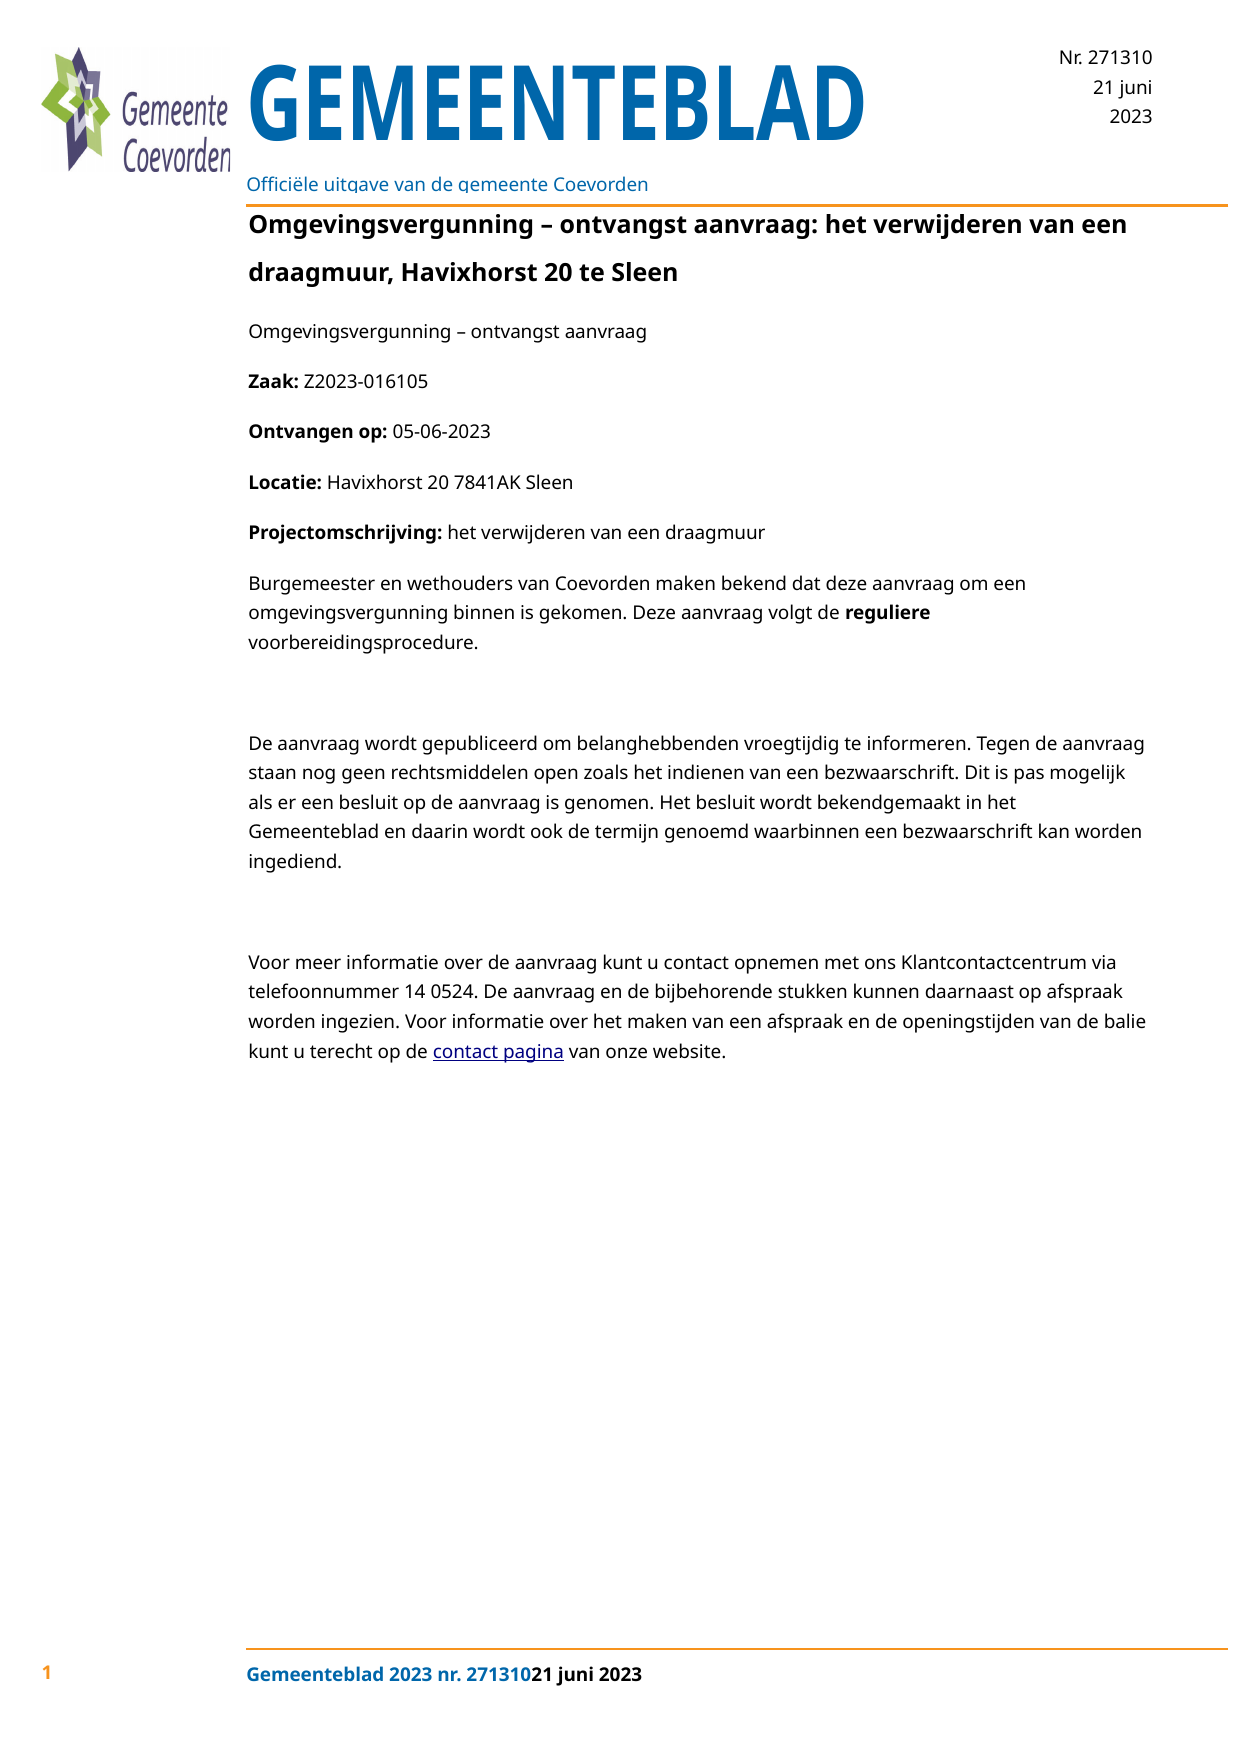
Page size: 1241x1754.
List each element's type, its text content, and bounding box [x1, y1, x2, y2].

picture [41, 47, 231, 172]
text Voor meer informatie over de aanvraag kunt u contact opnemen met ons Klantcontactcentrum via telefoonnummer 14 0524. De aanvraag en de bijbehorende stukken kunnen daarnaast op afspraak worden ingezien. Voor informatie over het maken van een afspraak en de openingstijden van de balie kunt u terecht op de contact pagina van onze website. [248, 949, 1152, 1064]
text Locatie: Havixhorst 20 7841AK Sleen [248, 469, 1152, 495]
text Burgemeester en wethouders van Coevorden maken bekend dat deze aanvraag om een omgevingsvergunning binnen is gekomen. Deze aanvraag volgt de reguliere voorbereidingsprocedure. [248, 570, 1152, 655]
text Omgevingsvergunning – ontvangst aanvraag [248, 318, 1152, 344]
text Zaak: Z2023-016105 [248, 368, 1152, 394]
text De aanvraag wordt gepubliceerd om belanghebbenden vroegtijdig te informeren. Tegen de aanvraag staan nog geen rechtsmiddelen open zoals het indienen van een bezwaarschrift. Dit is pas mogelijk als er een besluit op de aanvraag is genomen. Het besluit wordt bekendgemaakt in het Gemeenteblad en daarin wordt ook de termijn genoemd waarbinnen een bezwaarschrift kan worden ingediend. [248, 730, 1152, 874]
text Omgevingsvergunning – ontvangst aanvraag: het verwijderen van een draagmuur, Havixhorst 20 te Sleen [248, 207, 1152, 288]
text Projectomschrijving: het verwijderen van een draagmuur [248, 519, 1152, 545]
text Ontvangen op: 05-06-2023 [248, 419, 1152, 444]
